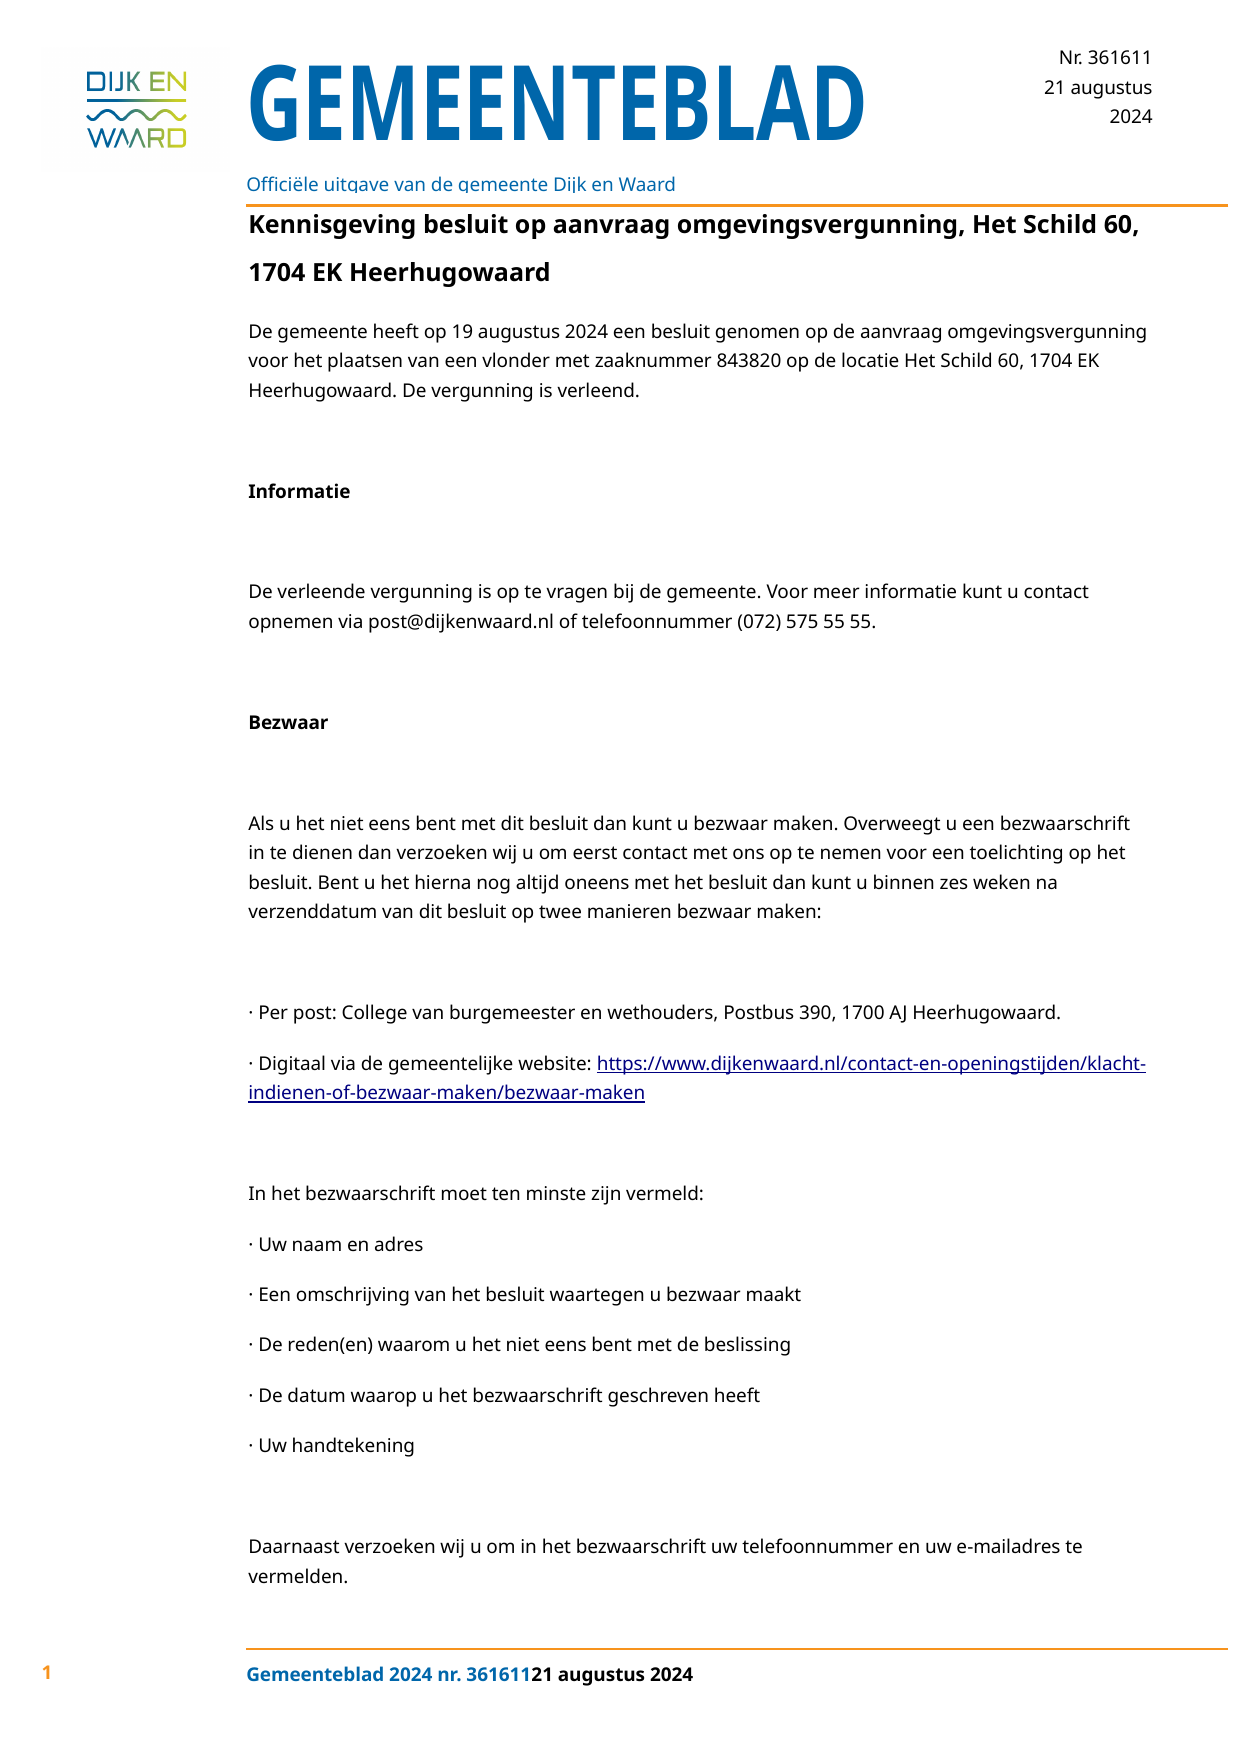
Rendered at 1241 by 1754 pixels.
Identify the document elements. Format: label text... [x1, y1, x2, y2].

text · Per post: College van burgemeester en wethouders, Postbus 390, 1700 AJ Heerhugowaard. [248, 999, 1152, 1025]
text · Digitaal via de gemeentelijke website: https://www.dijkenwaard.nl/contact-en-openingstijden/klacht-indienen-of-bezwaar-maken/bezwaar-maken [248, 1050, 1152, 1105]
text Daarnaast verzoeken wij u om in het bezwaarschrift uw telefoonnummer en uw e-mailadres te vermelden. [248, 1533, 1152, 1589]
text In het bezwaarschrift moet ten minste zijn vermeld: [248, 1180, 1152, 1206]
text · Uw naam en adres [248, 1231, 1152, 1257]
text Als u het niet eens bent met dit besluit dan kunt u bezwaar maken. Overweegt u een bezwaarschrift in te dienen dan verzoeken wij u om eerst contact met ons op te nemen voor een toelichting op het besluit. Bent u het hierna nog altijd oneens met het besluit dan kunt u binnen zes weken na verzenddatum van dit besluit op twee manieren bezwaar maken: [248, 810, 1152, 924]
text · De reden(en) waarom u het niet eens bent met de beslissing [248, 1332, 1152, 1357]
text · Uw handtekening [248, 1432, 1152, 1458]
text Informatie [248, 478, 1152, 504]
text · Een omschrijving van het besluit waartegen u bezwaar maakt [248, 1281, 1152, 1307]
text Kennisgeving besluit op aanvraag omgevingsvergunning, Het Schild 60, 1704 EK Heerhugowaard [248, 207, 1152, 288]
text · De datum waarop u het bezwaarschrift geschreven heeft [248, 1382, 1152, 1408]
text De verleende vergunning is op te vragen bij de gemeente. Voor meer informatie kunt u contact opnemen via post@dijkenwaard.nl of telefoonnummer (072) 575 55 55. [248, 579, 1152, 634]
text De gemeente heeft op 19 augustus 2024 een besluit genomen op de aanvraag omgevingsvergunning voor het plaatsen van een vlonder met zaaknummer 843820 op de locatie Het Schild 60, 1704 EK Heerhugowaard. De vergunning is verleend. [248, 318, 1152, 403]
picture [41, 47, 231, 172]
text Bezwaar [248, 709, 1152, 735]
